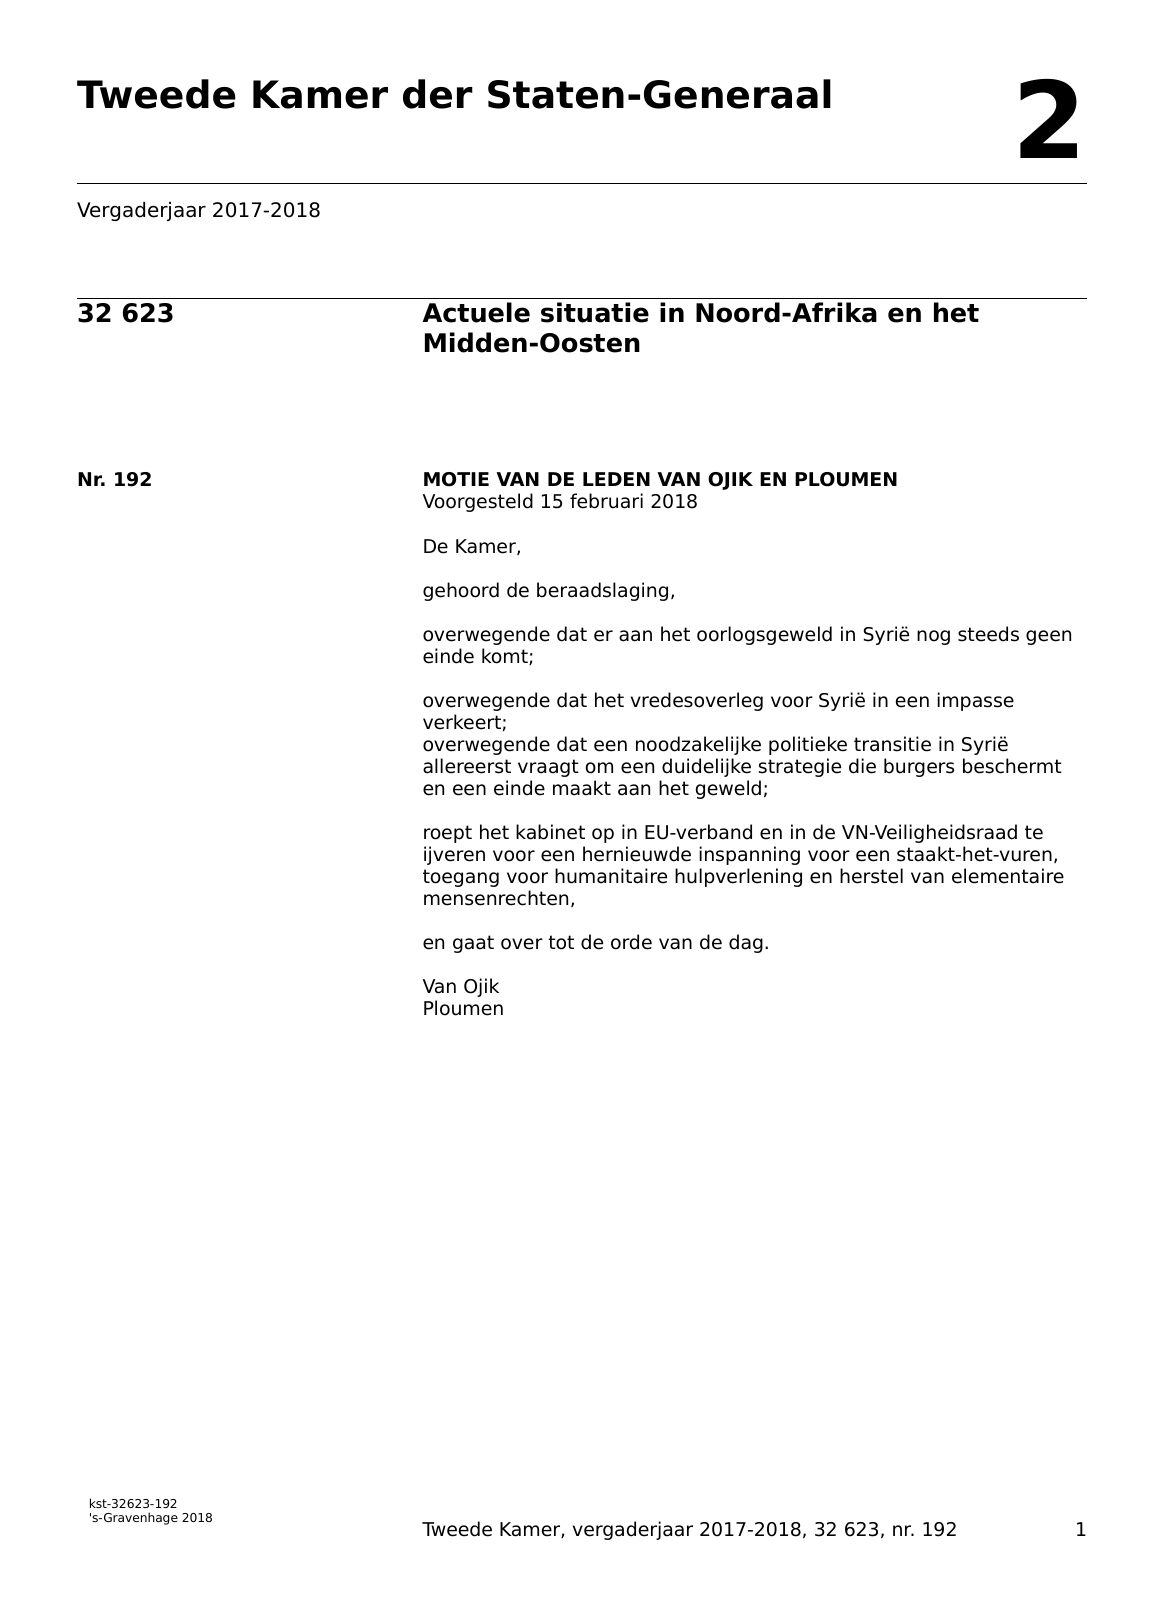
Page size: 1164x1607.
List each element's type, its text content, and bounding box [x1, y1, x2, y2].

text overwegende dat een noodzakelijke politieke transitie in Syrië allereerst vraagt om een duidelijke strategie die burgers beschermt en een einde maakt aan het geweld; [422, 734, 1087, 800]
table_cell Vergaderjaar 2017-2018 [77, 184, 1087, 298]
subtitle Nr. 192 MOTIE VAN DE LEDEN VAN OJIK EN PLOUMEN [77, 469, 1087, 491]
text Ploumen [422, 998, 1087, 1020]
text en gaat over tot de orde van de dag. [422, 932, 1087, 954]
table_header Tweede Kamer der Staten-Generaal [77, 59, 886, 183]
subtitle 32 623 Actuele situatie in Noord-Afrika en het Midden-Oosten [77, 299, 1087, 358]
text overwegende dat er aan het oorlogsgeweld in Syrië nog steeds geen einde komt; [422, 624, 1087, 668]
text roept het kabinet op in EU-verband en in de VN-Veiligheidsraad te ijveren voor een hernieuwde inspanning voor een staakt-het-vuren, toegang voor humanitaire hulpverlening en herstel van elementaire mensenrechten, [422, 822, 1087, 910]
text gehoord de beraadslaging, [422, 580, 1087, 602]
text overwegende dat het vredesoverleg voor Syrië in een impasse verkeert; [422, 690, 1087, 734]
text Van Ojik [422, 976, 1087, 998]
text De Kamer, [422, 536, 1087, 557]
text 's-Gravenhage 2018 [88, 1511, 323, 1525]
text kst-32623-192 [88, 1497, 323, 1511]
text Voorgesteld 15 februari 2018 [422, 491, 1087, 513]
table_header 2 [886, 59, 1087, 183]
